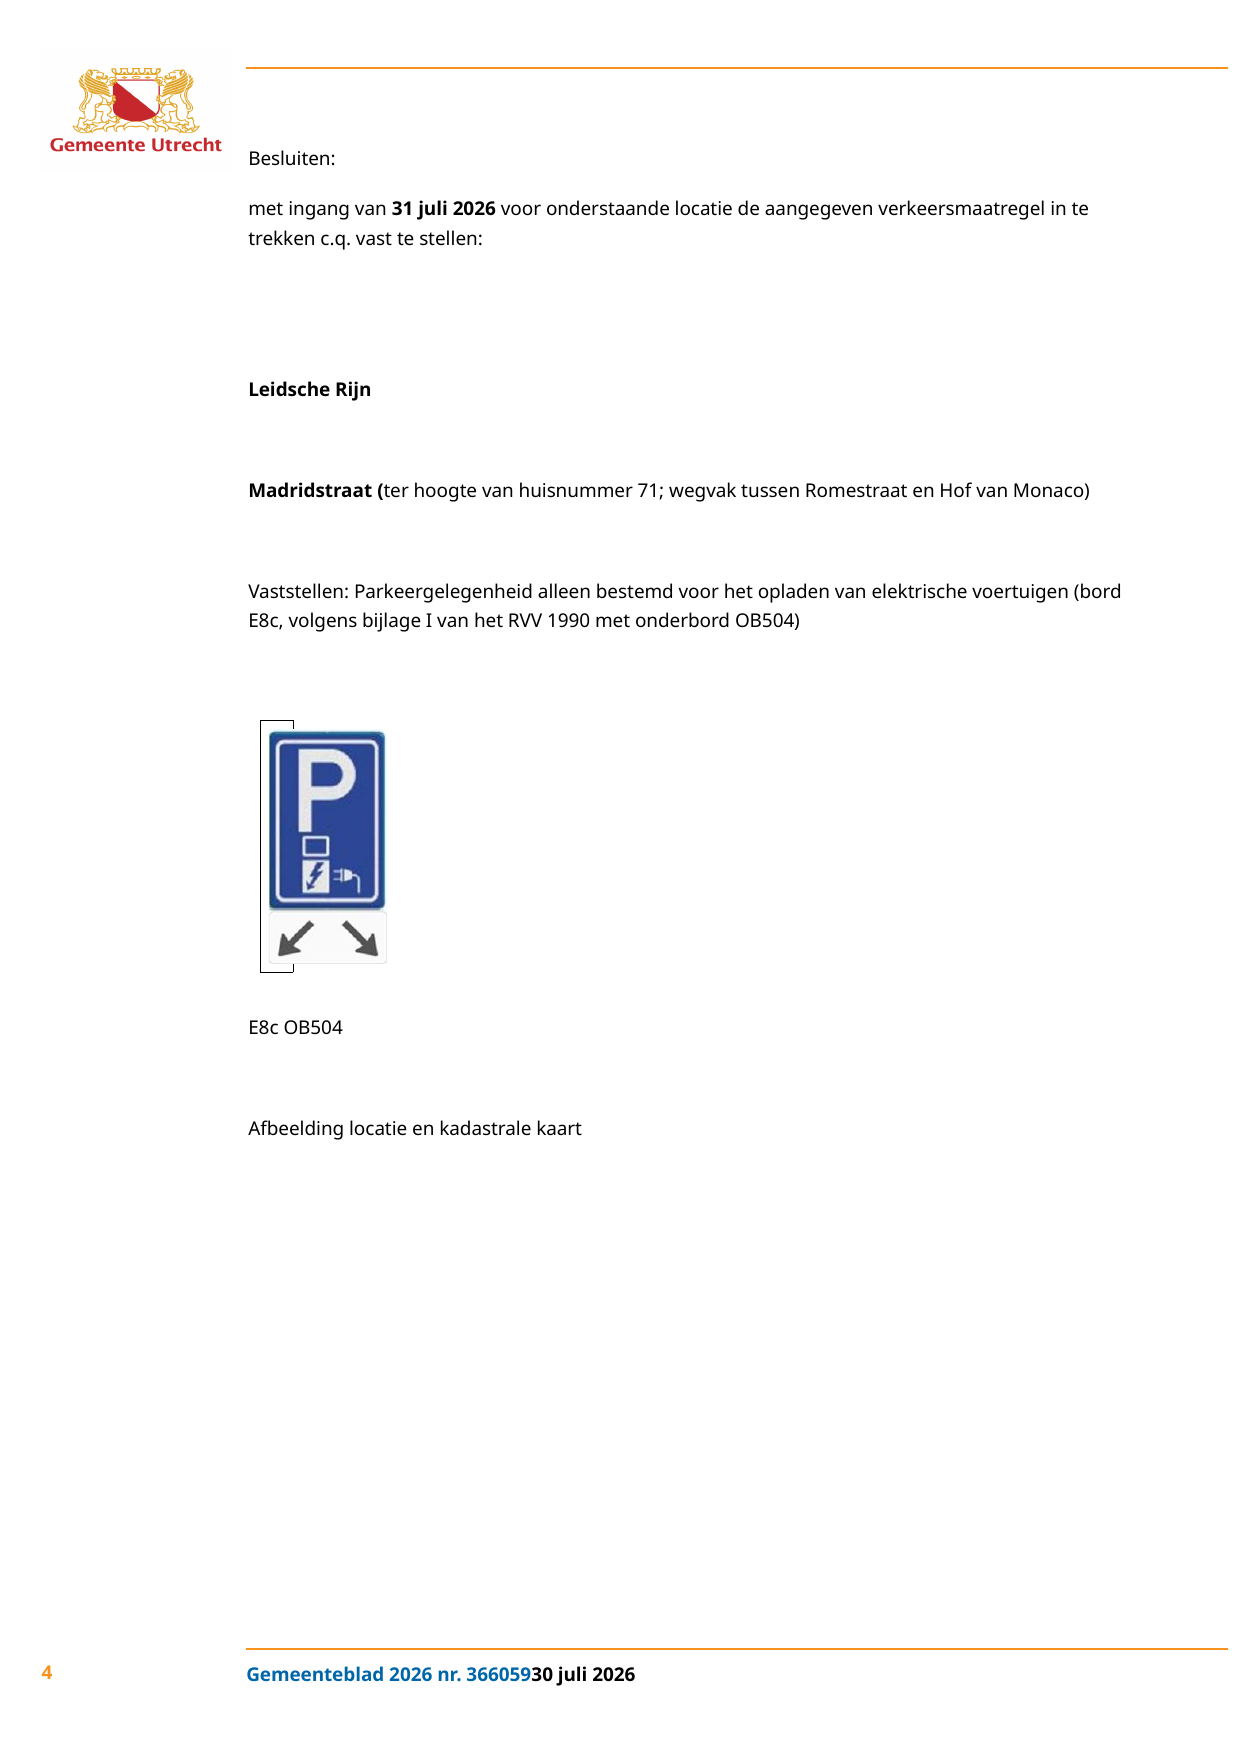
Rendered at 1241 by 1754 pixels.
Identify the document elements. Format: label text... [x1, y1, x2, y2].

text met ingang van 31 juli 2026 voor onderstaande locatie de aangegeven verkeersmaatregel in te trekken c.q. vast te stellen: [248, 196, 1152, 251]
text Vaststellen: Parkeergelegenheid alleen bestemd voor het opladen van elektrische voertuigen (bord E8c, volgens bijlage I van het RVV 1990 met onderbord OB504) [248, 578, 1152, 633]
text Afbeelding locatie en kadastrale kaart [248, 1115, 1152, 1141]
picture [268, 729, 387, 964]
picture [41, 47, 231, 172]
text E8c OB504 [248, 1014, 1152, 1040]
text Madridstraat (ter hoogte van huisnummer 71; wegvak tussen Romestraat en Hof van Monaco) [248, 477, 1152, 503]
text Besluiten: [248, 145, 1152, 171]
text Leidsche Rijn [248, 376, 1152, 402]
